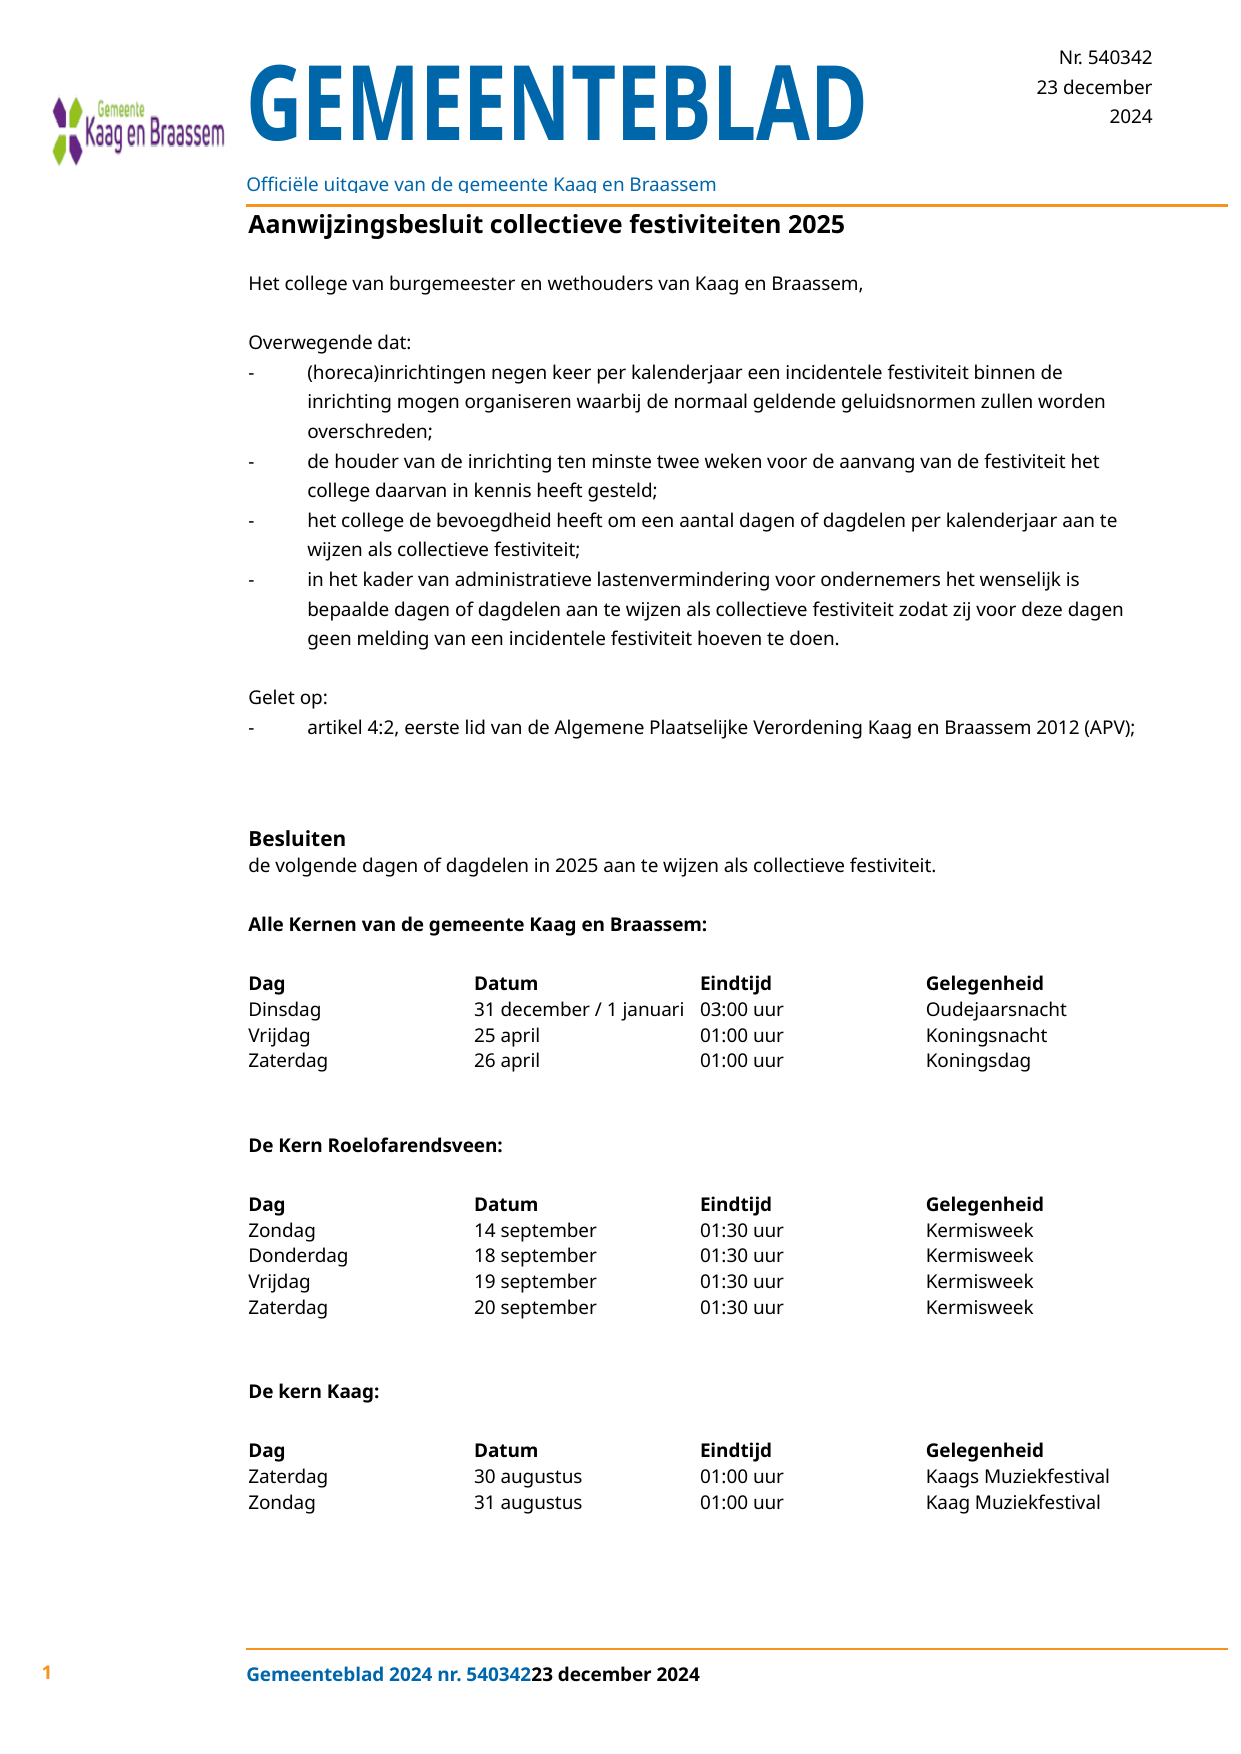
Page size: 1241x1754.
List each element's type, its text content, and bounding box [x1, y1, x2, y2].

table_cell Oudejaarsnacht [926, 996, 1152, 1022]
table_cell Zaterdag [248, 1048, 474, 1073]
table_cell 19 september [474, 1269, 700, 1294]
table_cell 18 september [474, 1243, 700, 1268]
table_cell 31 december / 1 januari [474, 996, 700, 1022]
table_cell 01:00 uur [700, 1048, 926, 1073]
text Overwegende dat: [248, 329, 1152, 355]
table_cell [700, 1074, 926, 1099]
table_header Dag [248, 971, 474, 996]
list het college de bevoegdheid heeft om een aantal dagen of dagdelen per kalenderjaar aan te wijzen als collectieve festiviteit; [248, 507, 1152, 562]
table_cell Dinsdag [248, 996, 474, 1022]
text De Kern Roelofarendsveen: [248, 1132, 1152, 1158]
table_header Datum [474, 1438, 700, 1463]
table_cell Donderdag [248, 1243, 474, 1268]
table_cell Vrijdag [248, 1269, 474, 1294]
table_cell Zaterdag [248, 1294, 474, 1320]
picture [41, 47, 231, 172]
table_header Eindtijd [700, 971, 926, 996]
table_header Gelegenheid [926, 1438, 1152, 1463]
table_header Datum [474, 1191, 700, 1217]
table_cell 01:30 uur [700, 1294, 926, 1320]
list de houder van de inrichting ten minste twee weken voor de aanvang van de festiviteit het college daarvan in kennis heeft gesteld; [248, 448, 1152, 503]
table_cell 03:00 uur [700, 996, 926, 1022]
table_cell Kermisweek [926, 1269, 1152, 1294]
text Het college van burgemeester en wethouders van Kaag en Braassem, [248, 270, 1152, 296]
table_cell [926, 1074, 1152, 1099]
table_cell Zondag [248, 1489, 474, 1515]
table_header Datum [474, 971, 700, 996]
table_header Gelegenheid [926, 1191, 1152, 1217]
table_header Dag [248, 1438, 474, 1463]
table_cell Koningsdag [926, 1048, 1152, 1073]
table_cell 14 september [474, 1217, 700, 1243]
table_cell 26 april [474, 1048, 700, 1073]
table_cell 01:30 uur [700, 1269, 926, 1294]
table_header Gelegenheid [926, 971, 1152, 996]
table_cell 25 april [474, 1022, 700, 1048]
text Gelet op: [248, 684, 1152, 710]
table_cell Kermisweek [926, 1243, 1152, 1268]
table_cell 30 augustus [474, 1464, 700, 1489]
table_cell 01:00 uur [700, 1464, 926, 1489]
table_cell [248, 1515, 474, 1541]
list in het kader van administratieve lastenvermindering voor ondernemers het wenselijk is bepaalde dagen of dagdelen aan te wijzen als collectieve festiviteit zodat zij voor deze dagen geen melding van een incidentele festiviteit hoeven te doen. [248, 566, 1152, 651]
table_cell Koningsnacht [926, 1022, 1152, 1048]
table_cell Kaags Muziekfestival [926, 1464, 1152, 1489]
table_header Eindtijd [700, 1191, 926, 1217]
table_cell Kaag Muziekfestival [926, 1489, 1152, 1515]
table_header Dag [248, 1191, 474, 1217]
table_cell [474, 1074, 700, 1099]
table_cell Kermisweek [926, 1217, 1152, 1243]
table_cell 20 september [474, 1294, 700, 1320]
table_cell 01:30 uur [700, 1217, 926, 1243]
text Alle Kernen van de gemeente Kaag en Braassem: [248, 911, 1152, 937]
table_cell Vrijdag [248, 1022, 474, 1048]
table_cell 01:00 uur [700, 1489, 926, 1515]
table_cell 01:30 uur [700, 1243, 926, 1268]
text de volgende dagen of dagdelen in 2025 aan te wijzen als collectieve festiviteit. [248, 852, 1152, 878]
table_cell 01:00 uur [700, 1022, 926, 1048]
text Besluiten [248, 824, 1152, 852]
list (horeca)inrichtingen negen keer per kalenderjaar een incidentele festiviteit binnen de inrichting mogen organiseren waarbij de normaal geldende geluidsnormen zullen worden overschreden; [248, 359, 1152, 444]
list artikel 4:2, eerste lid van de Algemene Plaatselijke Verordening Kaag en Braassem 2012 (APV); [248, 714, 1152, 740]
text Aanwijzingsbesluit collectieve festiviteiten 2025 [248, 207, 1152, 241]
text De kern Kaag: [248, 1378, 1152, 1404]
table_header Eindtijd [700, 1438, 926, 1463]
table_cell Zaterdag [248, 1464, 474, 1489]
table_cell Zondag [248, 1217, 474, 1243]
table_cell Kermisweek [926, 1294, 1152, 1320]
table_cell [248, 1074, 474, 1099]
table_cell [248, 1320, 474, 1346]
table_cell 31 augustus [474, 1489, 700, 1515]
